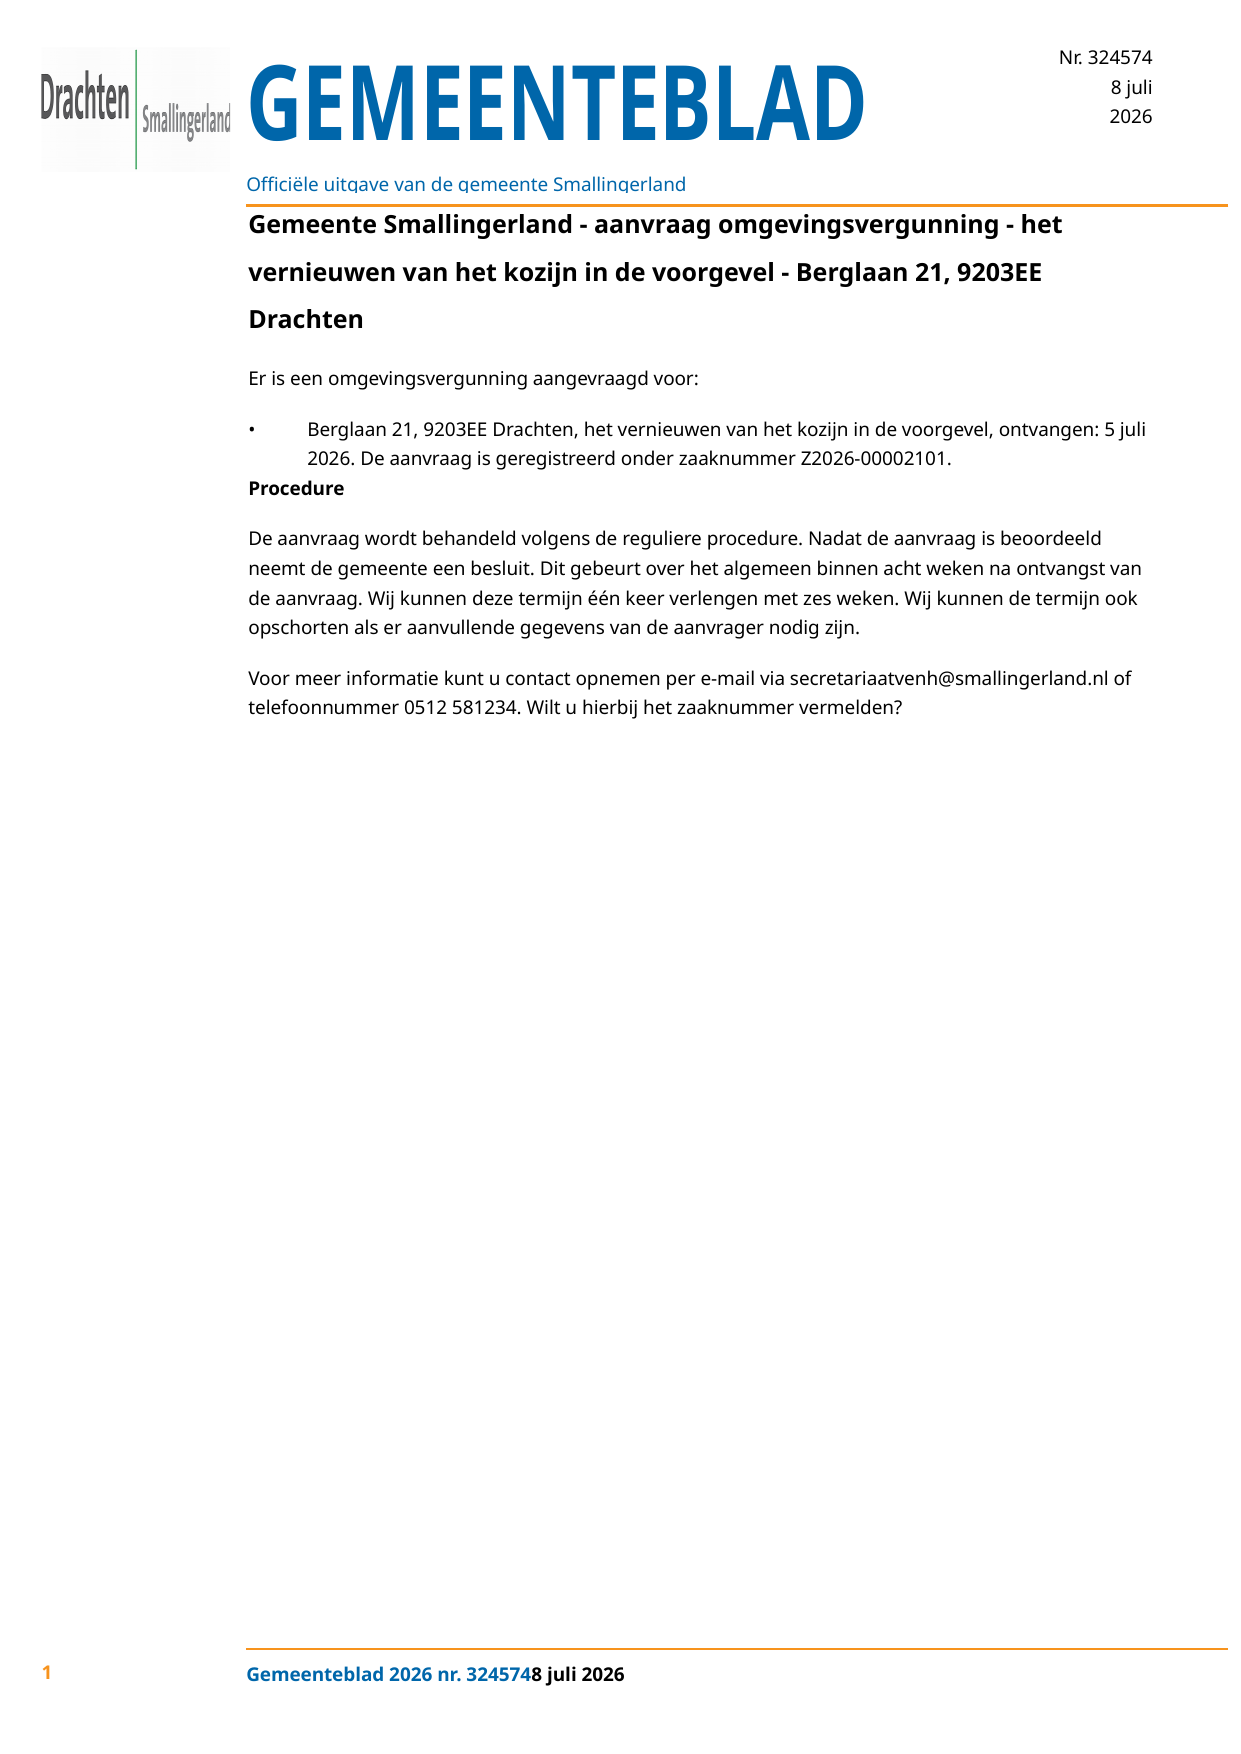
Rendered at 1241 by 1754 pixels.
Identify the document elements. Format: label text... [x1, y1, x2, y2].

text Er is een omgevingsvergunning aangevraagd voor: [248, 366, 1152, 391]
text Voor meer informatie kunt u contact opnemen per e-mail via secretariaatvenh@smallingerland.nl of telefoonnummer 0512 581234. Wilt u hierbij het zaaknummer vermelden? [248, 665, 1152, 720]
picture [41, 47, 231, 172]
list Berglaan 21, 9203EE Drachten, het vernieuwen van het kozijn in de voorgevel, ontvangen: 5 juli 2026. De aanvraag is geregistreerd onder zaaknummer Z2026-00002101. [248, 416, 1152, 471]
text De aanvraag wordt behandeld volgens de reguliere procedure. Nadat de aanvraag is beoordeeld neemt de gemeente een besluit. Dit gebeurt over het algemeen binnen acht weken na ontvangst van de aanvraag. Wij kunnen deze termijn één keer verlengen met zes weken. Wij kunnen de termijn ook opschorten als er aanvullende gegevens van de aanvrager nodig zijn. [248, 526, 1152, 640]
text Procedure [248, 475, 1152, 501]
text Gemeente Smallingerland - aanvraag omgevingsvergunning - het vernieuwen van het kozijn in de voorgevel - Berglaan 21, 9203EE Drachten [248, 207, 1152, 336]
